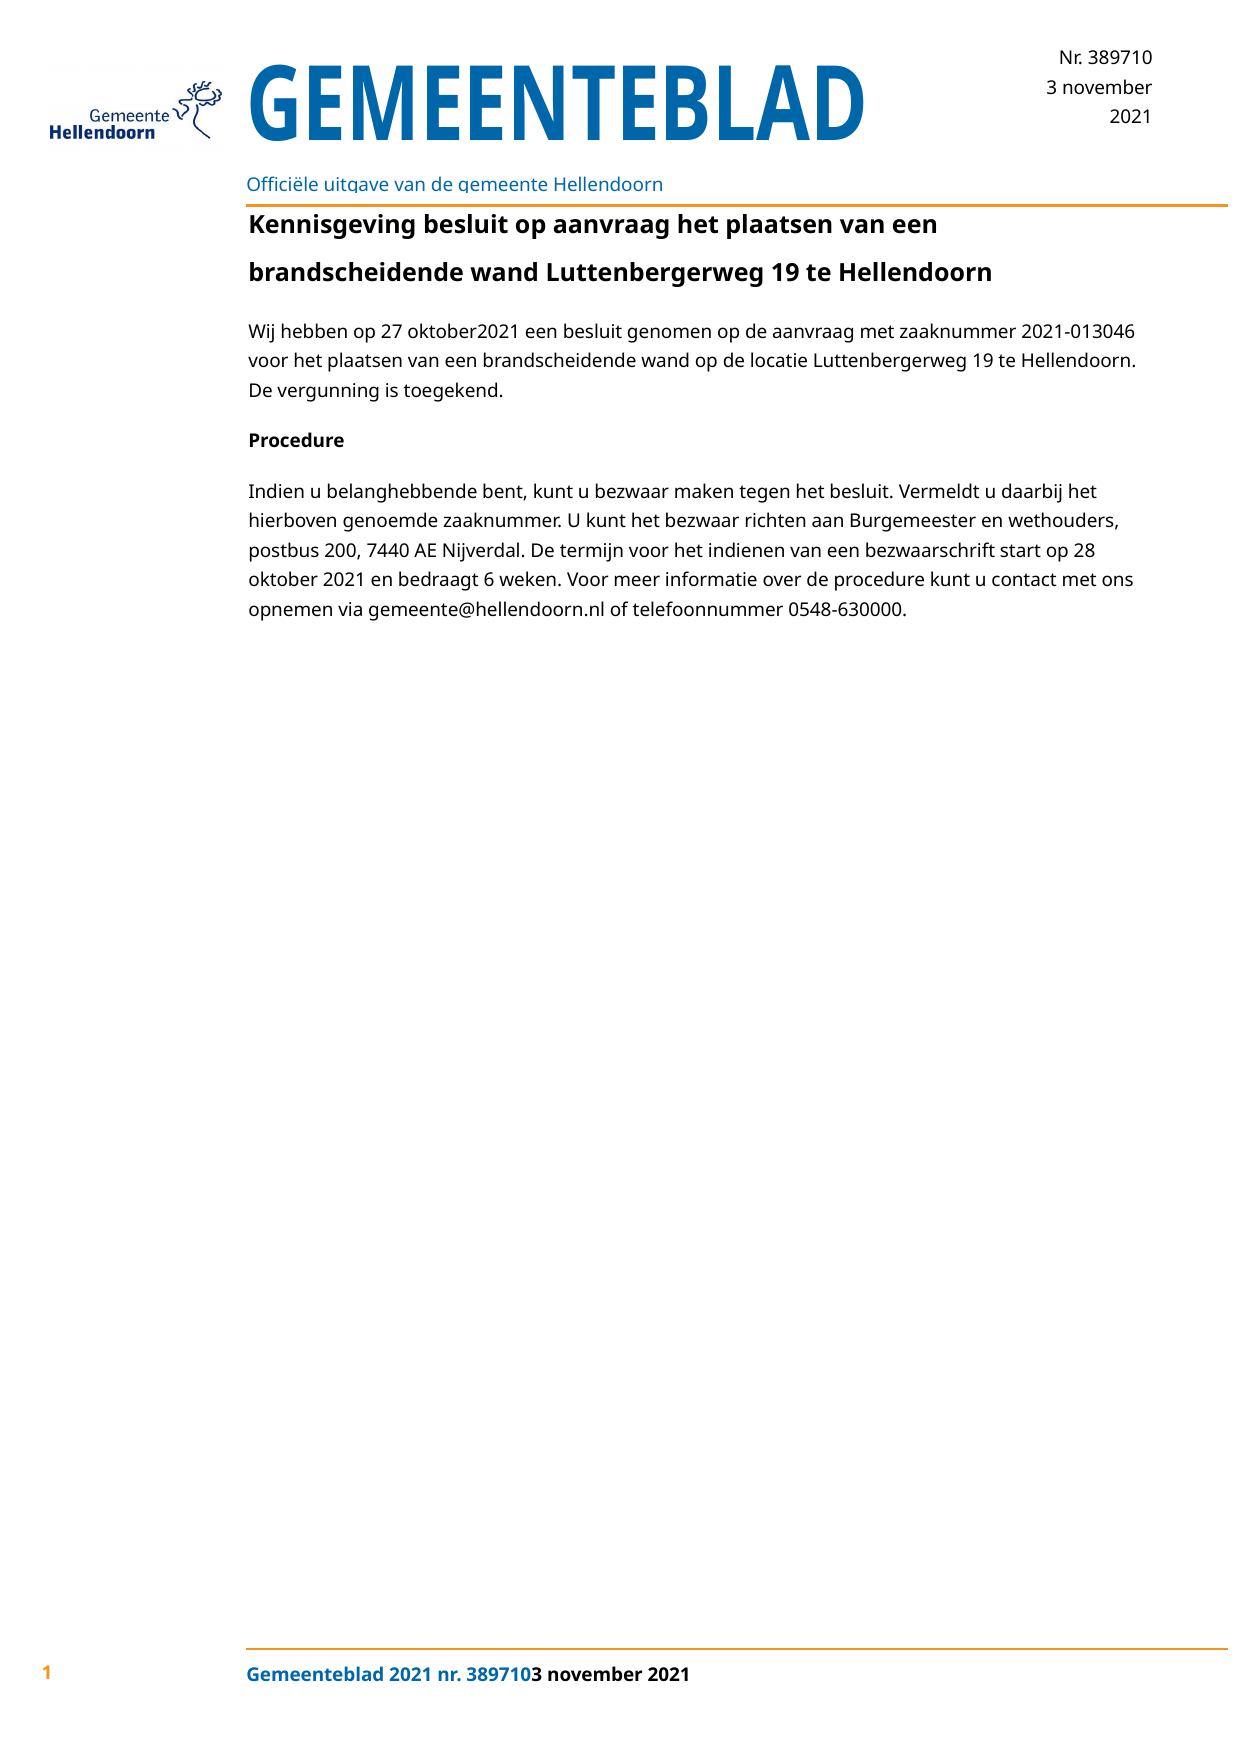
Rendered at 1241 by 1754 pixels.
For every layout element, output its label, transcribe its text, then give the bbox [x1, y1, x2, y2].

text Indien u belanghebbende bent, kunt u bezwaar maken tegen het besluit. Vermeldt u daarbij het hierboven genoemde zaaknummer. U kunt het bezwaar richten aan Burgemeester en wethouders, postbus 200, 7440 AE Nijverdal. De termijn voor het indienen van een bezwaarschrift start op 28 oktober 2021 en bedraagt 6 weken. Voor meer informatie over de procedure kunt u contact met ons opnemen via gemeente@hellendoorn.nl of telefoonnummer 0548-630000. [248, 478, 1152, 622]
text Kennisgeving besluit op aanvraag het plaatsen van een brandscheidende wand Luttenbergerweg 19 te Hellendoorn [248, 207, 1152, 288]
picture [41, 47, 231, 172]
text Wij hebben op 27 oktober2021 een besluit genomen op de aanvraag met zaaknummer 2021-013046 voor het plaatsen van een brandscheidende wand op de locatie Luttenbergerweg 19 te Hellendoorn. De vergunning is toegekend. [248, 318, 1152, 403]
text Procedure [248, 427, 1152, 453]
